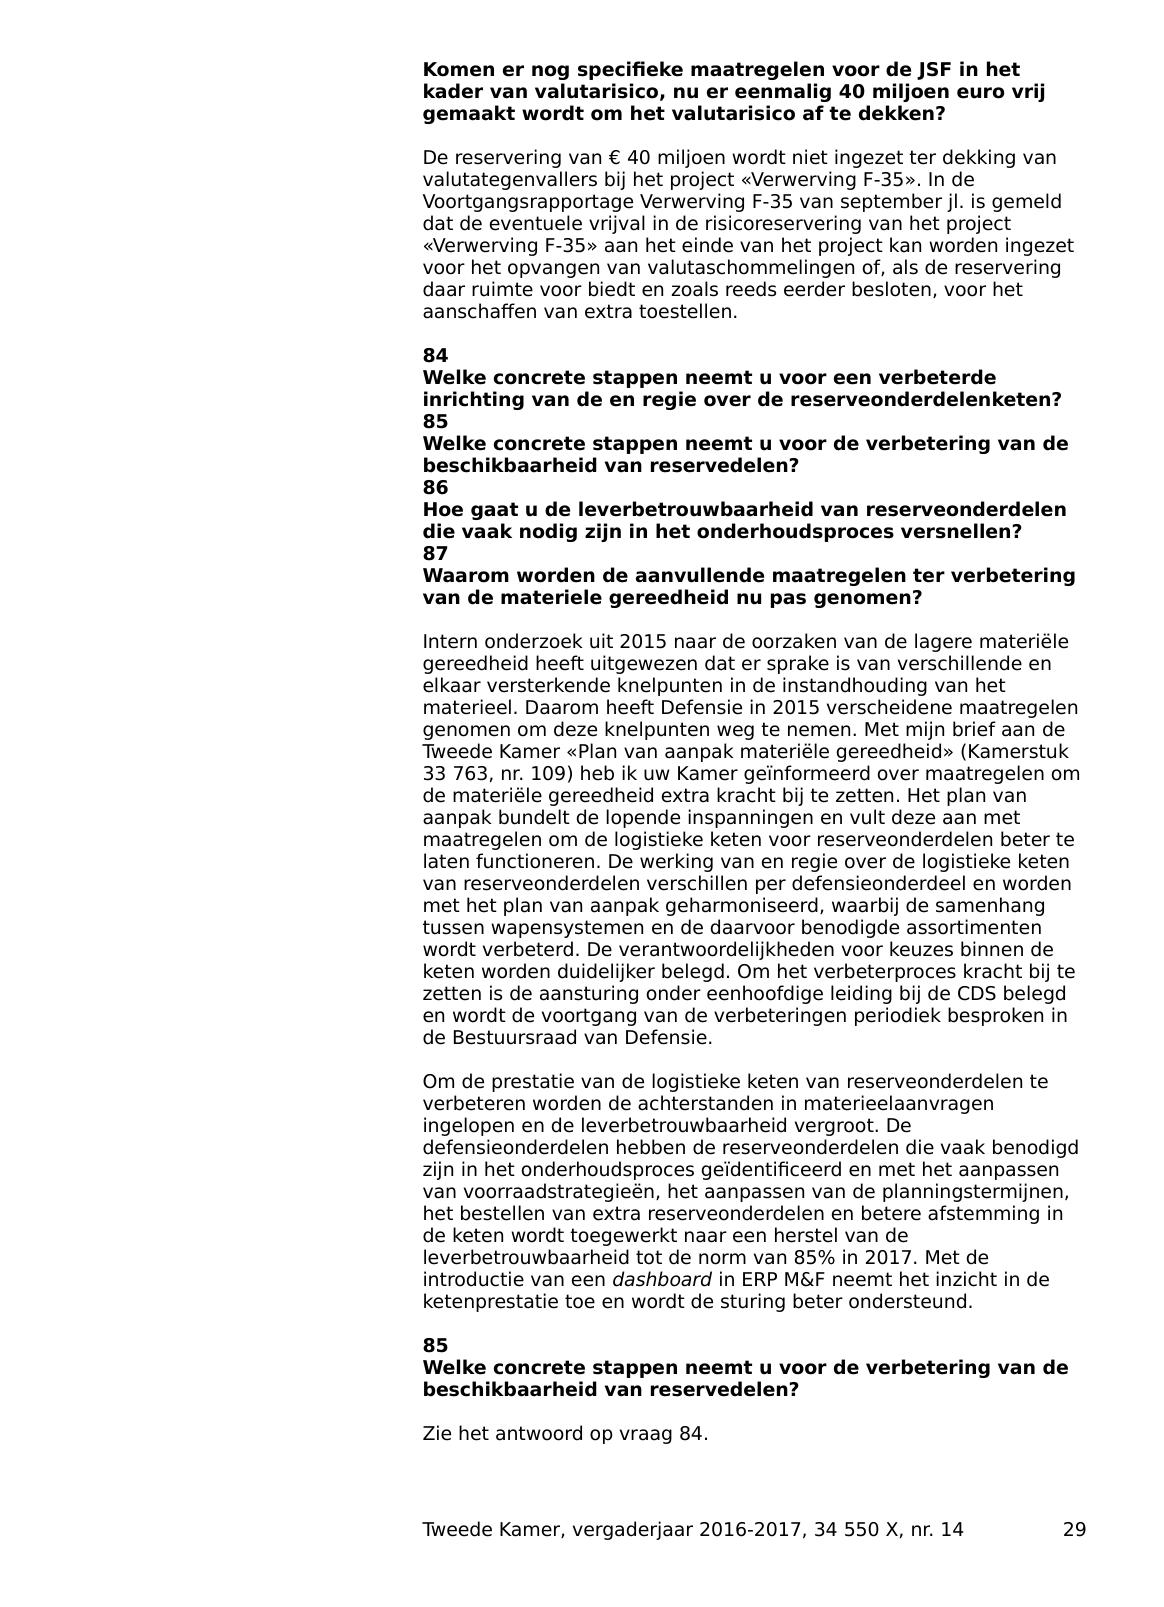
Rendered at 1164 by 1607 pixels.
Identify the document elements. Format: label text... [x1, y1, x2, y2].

text Intern onderzoek uit 2015 naar de oorzaken van de lagere materiële gereedheid heeft uitgewezen dat er sprake is van verschillende en elkaar versterkende knelpunten in de instandhouding van het materieel. Daarom heeft Defensie in 2015 verscheidene maatregelen genomen om deze knelpunten weg te nemen. Met mijn brief aan de Tweede Kamer «Plan van aanpak materiële gereedheid» (Kamerstuk 33 763, nr. 109) heb ik uw Kamer geïnformeerd over maatregelen om de materiële gereedheid extra kracht bij te zetten. Het plan van aanpak bundelt de lopende inspanningen en vult deze aan met maatregelen om de logistieke keten voor reserveonderdelen beter te laten functioneren. De werking van en regie over de logistieke keten van reserveonderdelen verschillen per defensieonderdeel en worden met het plan van aanpak geharmoniseerd, waarbij de samenhang tussen wapensystemen en de daarvoor benodigde assortimenten wordt verbeterd. De verantwoordelijkheden voor keuzes binnen de keten worden duidelijker belegd. Om het verbeterproces kracht bij te zetten is de aansturing onder eenhoofdige leiding bij de CDS belegd en wordt de voortgang van de verbeteringen periodiek besproken in de Bestuursraad van Defensie. [422, 631, 1087, 1049]
text Om de prestatie van de logistieke keten van reserveonderdelen te verbeteren worden de achterstanden in materieelaanvragen ingelopen en de leverbetrouwbaarheid vergroot. De defensieonderdelen hebben de reserveonderdelen die vaak benodigd zijn in het onderhoudsproces geïdentificeerd en met het aanpassen van voorraadstrategieën, het aanpassen van de planningstermijnen, het bestellen van extra reserveonderdelen en betere afstemming in de keten wordt toegewerkt naar een herstel van de leverbetrouwbaarheid tot de norm van 85% in 2017. Met de introductie van een dashboard in ERP M&F neemt het inzicht in de ketenprestatie toe en wordt de sturing beter ondersteund. [422, 1071, 1087, 1313]
text Komen er nog specifieke maatregelen voor de JSF in het kader van valutarisico, nu er eenmalig 40 miljoen euro vrij gemaakt wordt om het valutarisico af te dekken? [422, 59, 1087, 125]
text Welke concrete stappen neemt u voor de verbetering van de beschikbaarheid van reservedelen? [422, 1357, 1087, 1401]
text 87 [422, 543, 1087, 565]
text Zie het antwoord op vraag 84. [422, 1423, 1087, 1445]
text Welke concrete stappen neemt u voor de verbetering van de beschikbaarheid van reservedelen? [422, 433, 1087, 477]
text 85 [422, 1335, 1087, 1357]
text 85 [422, 411, 1087, 433]
text 84 [422, 345, 1087, 367]
text Welke concrete stappen neemt u voor een verbeterde inrichting van de en regie over de reserveonderdelenketen? [422, 367, 1087, 411]
text Waarom worden de aanvullende maatregelen ter verbetering van de materiele gereedheid nu pas genomen? [422, 565, 1087, 609]
text 86 [422, 477, 1087, 499]
text Hoe gaat u de leverbetrouwbaarheid van reserveonderdelen die vaak nodig zijn in het onderhoudsproces versnellen? [422, 499, 1087, 543]
text De reservering van € 40 miljoen wordt niet ingezet ter dekking van valutategenvallers bij het project «Verwerving F-35». In de Voortgangsrapportage Verwerving F-35 van september jl. is gemeld dat de eventuele vrijval in de risicoreservering van het project «Verwerving F-35» aan het einde van het project kan worden ingezet voor het opvangen van valutaschommelingen of, als de reservering daar ruimte voor biedt en zoals reeds eerder besloten, voor het aanschaffen van extra toestellen. [422, 147, 1087, 323]
